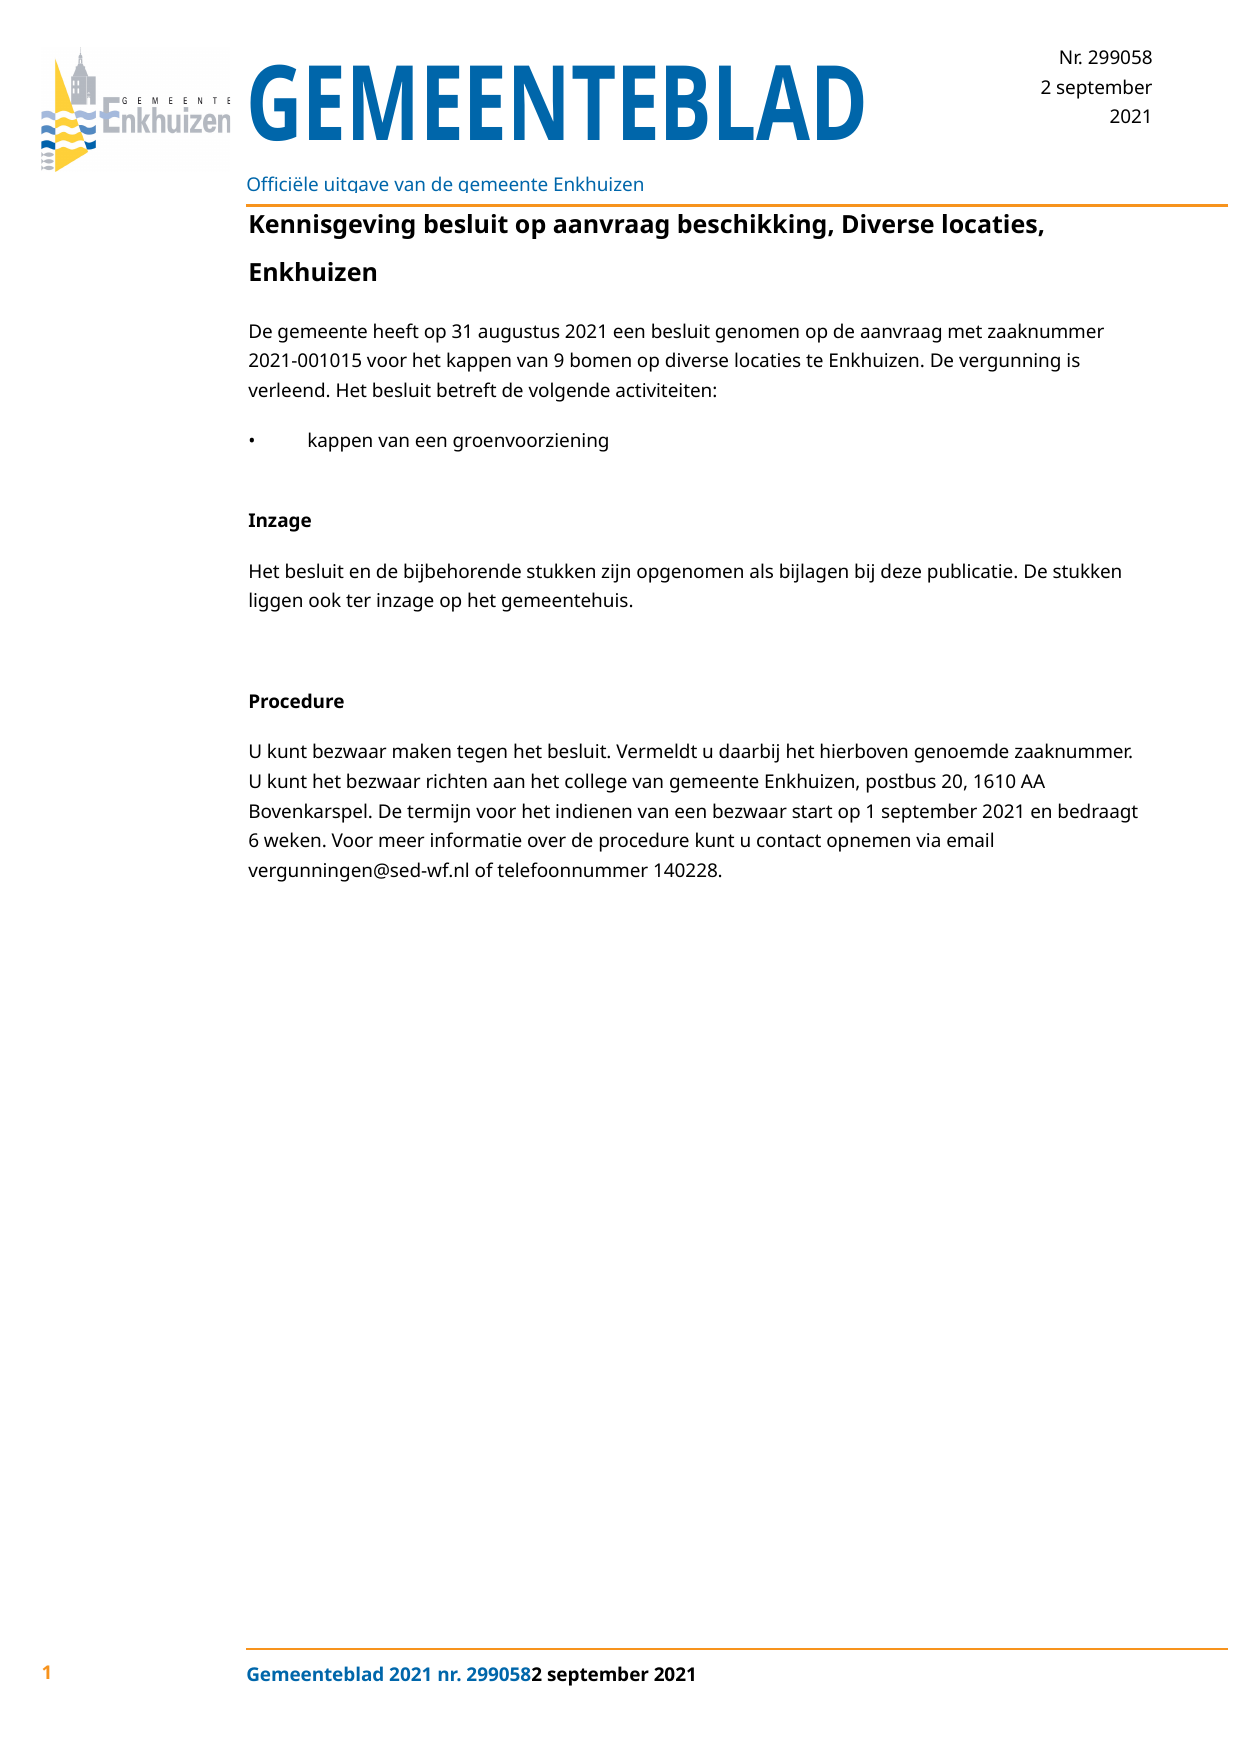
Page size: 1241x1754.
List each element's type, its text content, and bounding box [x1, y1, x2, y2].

picture [41, 47, 231, 172]
list kappen van een groenvoorziening [248, 427, 1152, 453]
text Kennisgeving besluit op aanvraag beschikking, Diverse locaties, Enkhuizen [248, 207, 1152, 288]
text Het besluit en de bijbehorende stukken zijn opgenomen als bijlagen bij deze publicatie. De stukken liggen ook ter inzage op het gemeentehuis. [248, 558, 1152, 613]
text Procedure [248, 688, 1152, 714]
text Inzage [248, 507, 1152, 533]
text U kunt bezwaar maken tegen het besluit. Vermeldt u daarbij het hierboven genoemde zaaknummer. U kunt het bezwaar richten aan het college van gemeente Enkhuizen, postbus 20, 1610 AA Bovenkarspel. De termijn voor het indienen van een bezwaar start op 1 september 2021 en bedraagt 6 weken. Voor meer informatie over de procedure kunt u contact opnemen via email vergunningen@sed-wf.nl of telefoonnummer 140228. [248, 739, 1152, 883]
text De gemeente heeft op 31 augustus 2021 een besluit genomen op de aanvraag met zaaknummer 2021-001015 voor het kappen van 9 bomen op diverse locaties te Enkhuizen. De vergunning is verleend. Het besluit betreft de volgende activiteiten: [248, 318, 1152, 403]
